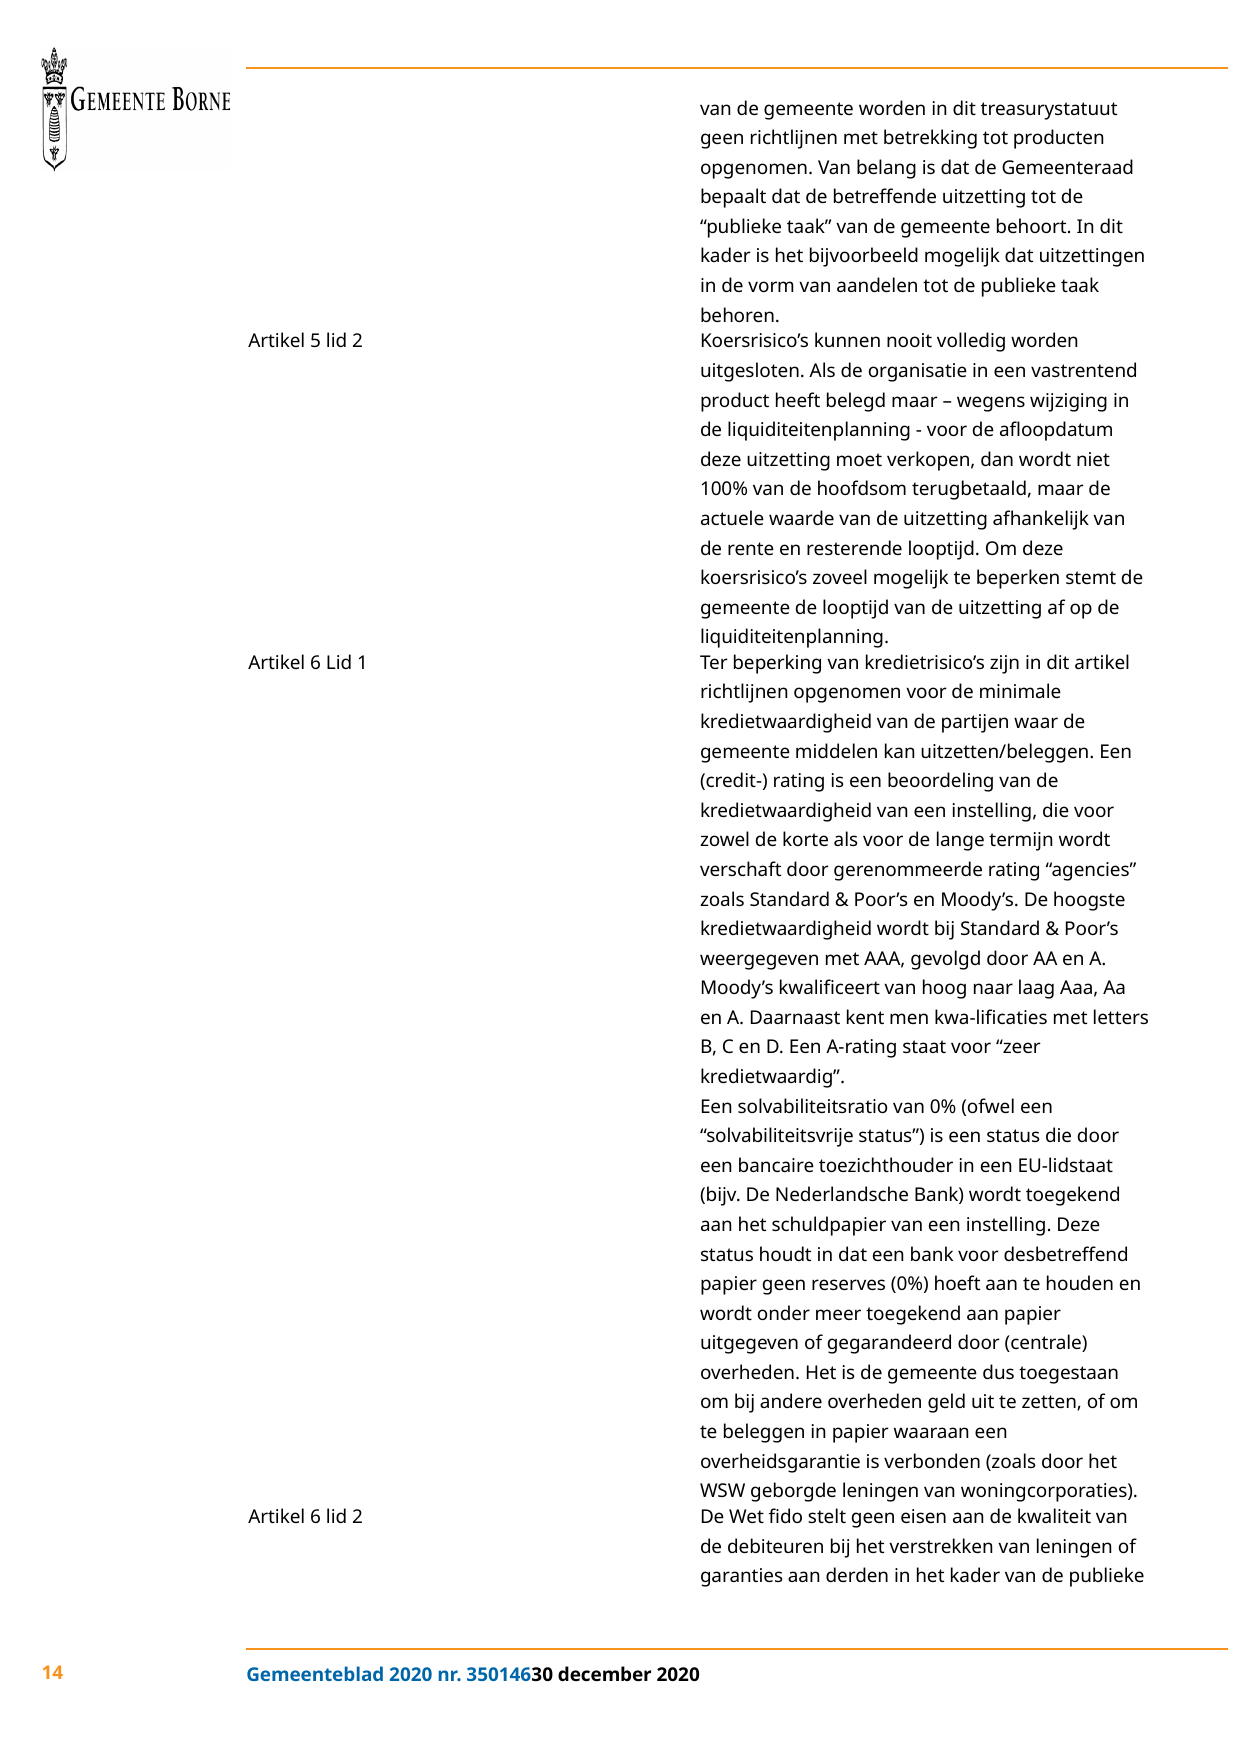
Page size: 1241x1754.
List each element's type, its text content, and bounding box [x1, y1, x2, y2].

picture [41, 47, 231, 172]
table_cell De Wet fido stelt geen eisen aan de kwaliteit van de debiteuren bij het verstrekken van leningen of garanties aan derden in het kader van de publieke [700, 1503, 1152, 1588]
table_cell Ter beperking van kredietrisico’s zijn in dit artikel richtlijnen opgenomen voor de minimale kredietwaardigheid van de partijen waar de gemeente middelen kan uitzetten/beleggen. Een (credit-) rating is een beoordeling van de kredietwaardigheid van een instelling, die voor zowel de korte als voor de lange termijn wordt verschaft door gerenommeerde rating “agencies” zoals Standard & Poor’s en Moody’s. De hoogste kredietwaardigheid wordt bij Standard & Poor’s weergegeven met AAA, gevolgd door AA en A. Moody’s kwalificeert van hoog naar laag Aaa, Aa en A. Daarnaast kent men kwa-lificaties met letters B, C en D. Een A-rating staat voor “zeer kredietwaardig”. Een solvabiliteitsratio van 0% (ofwel een “solvabiliteitsvrije status”) is een status die door een bancaire toezichthouder in een EU-lidstaat (bijv. De Nederlandsche Bank) wordt toegekend aan het schuldpapier van een instelling. Deze status houdt in dat een bank voor desbetreffend papier geen reserves (0%) hoeft aan te houden en wordt onder meer toegekend aan papier uitgegeven of gegarandeerd door (centrale) overheden. Het is de gemeente dus toegestaan om bij andere overheden geld uit te zetten, of om te beleggen in papier waaraan een overheidsgarantie is verbonden (zoals door het WSW geborgde leningen van woningcorporaties). [700, 649, 1152, 1503]
table_cell van de gemeente worden in dit treasurystatuut geen richtlijnen met betrekking tot producten opgenomen. Van belang is dat de Gemeenteraad bepaalt dat de betreffende uitzetting tot de “publieke taak” van de gemeente behoort. In dit kader is het bijvoorbeeld mogelijk dat uitzettingen in de vorm van aandelen tot de publieke taak behoren. [700, 95, 1152, 328]
table_cell [248, 95, 700, 328]
table_cell Koersrisico’s kunnen nooit volledig worden uitgesloten. Als de organisatie in een vastrentend product heeft belegd maar – wegens wijziging in de liquiditeitenplanning - voor de afloopdatum deze uitzetting moet verkopen, dan wordt niet 100% van de hoofdsom terugbetaald, maar de actuele waarde van de uitzetting afhankelijk van de rente en resterende looptijd. Om deze koersrisico’s zoveel mogelijk te beperken stemt de gemeente de looptijd van de uitzetting af op de liquiditeitenplanning. [700, 328, 1152, 649]
table_cell Artikel 5 lid 2 [248, 328, 700, 649]
table_cell Artikel 6 Lid 1 [248, 649, 700, 1503]
table_cell Artikel 6 lid 2 [248, 1503, 700, 1588]
